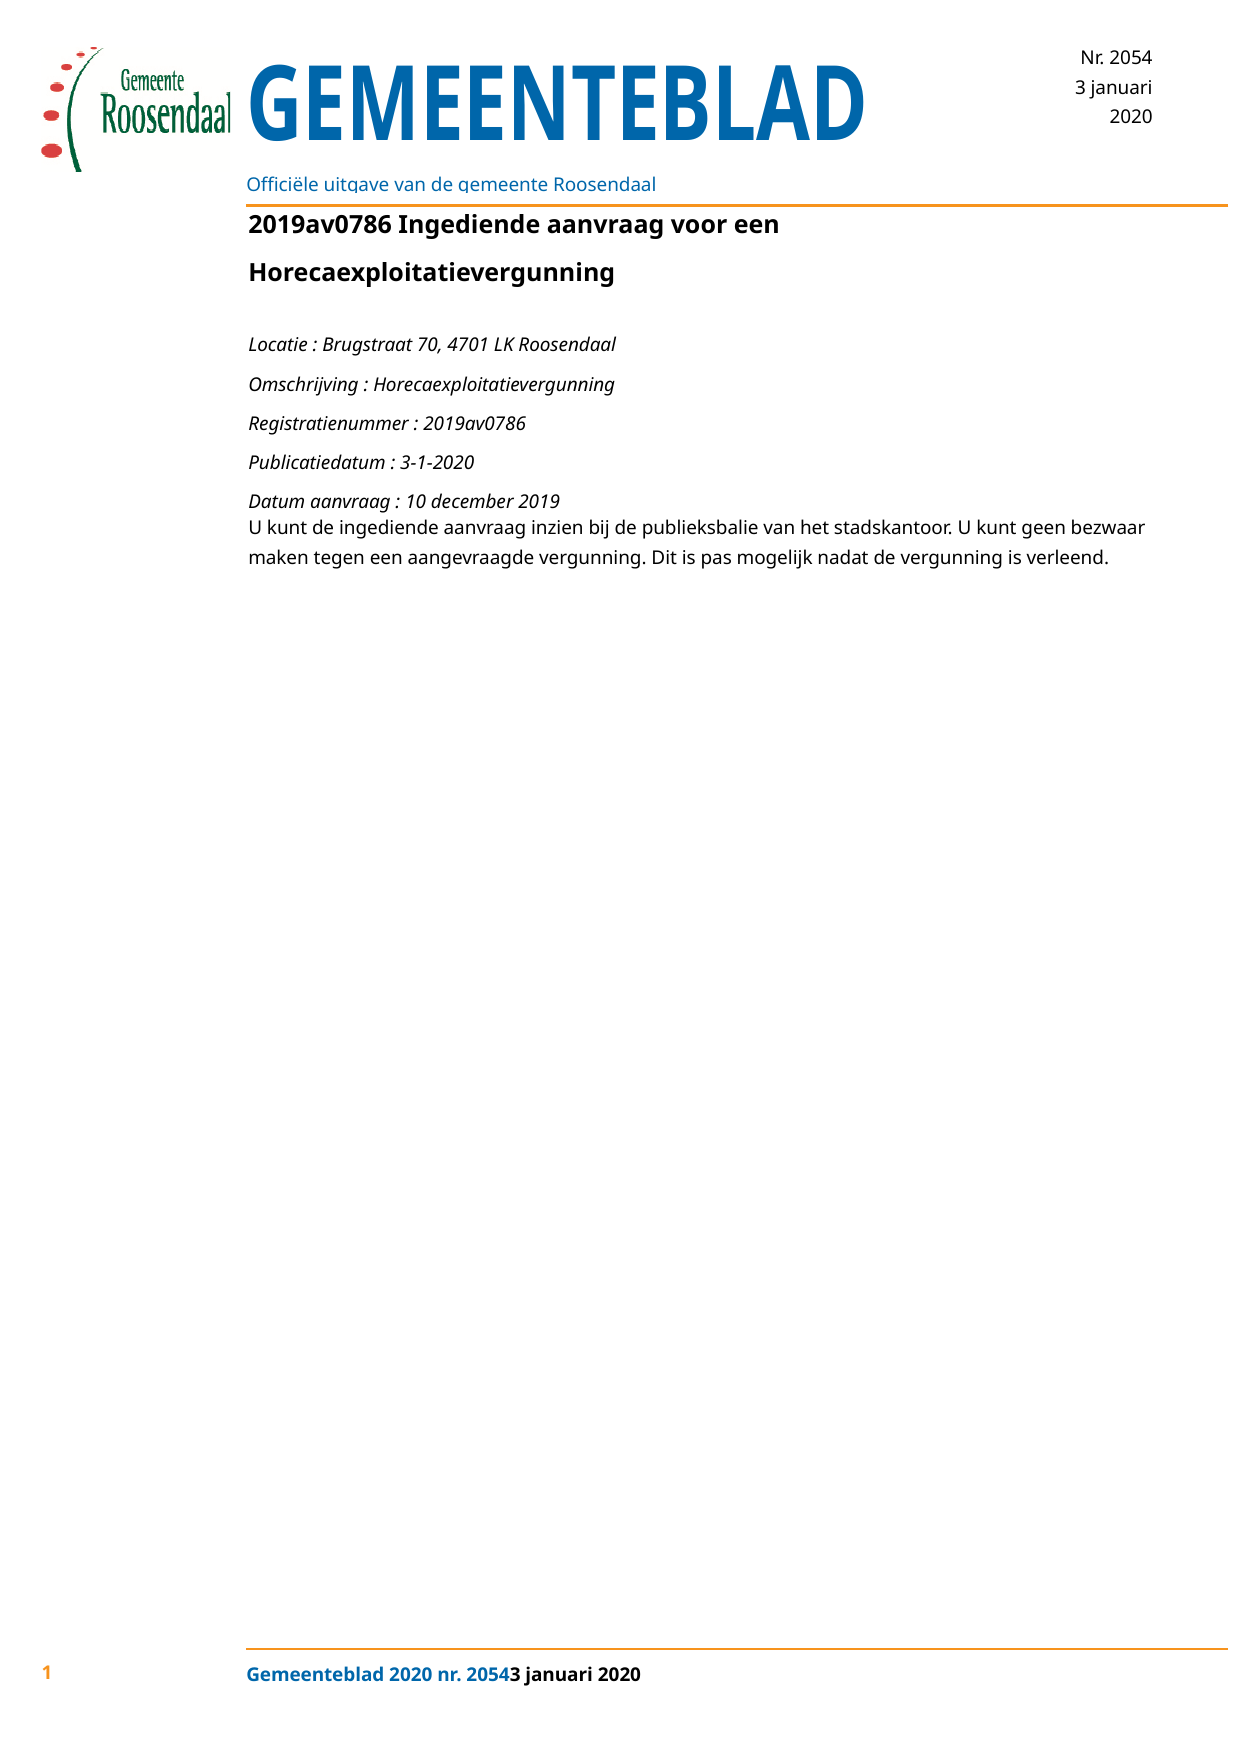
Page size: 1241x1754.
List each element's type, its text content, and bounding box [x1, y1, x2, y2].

text Locatie : Brugstraat 70, 4701 LK Roosendaal [248, 331, 1152, 357]
text Registratienummer : 2019av0786 [248, 410, 1152, 436]
text Datum aanvraag : 10 december 2019 [248, 488, 1152, 514]
text 2019av0786 Ingediende aanvraag voor een Horecaexploitatievergunning [248, 207, 1152, 288]
text U kunt de ingediende aanvraag inzien bij de publieksbalie van het stadskantoor. U kunt geen bezwaar maken tegen een aangevraagde vergunning. Dit is pas mogelijk nadat de vergunning is verleend. [248, 514, 1152, 569]
picture [41, 47, 231, 172]
text Publicatiedatum : 3-1-2020 [248, 449, 1152, 475]
text Omschrijving : Horecaexploitatievergunning [248, 371, 1152, 396]
